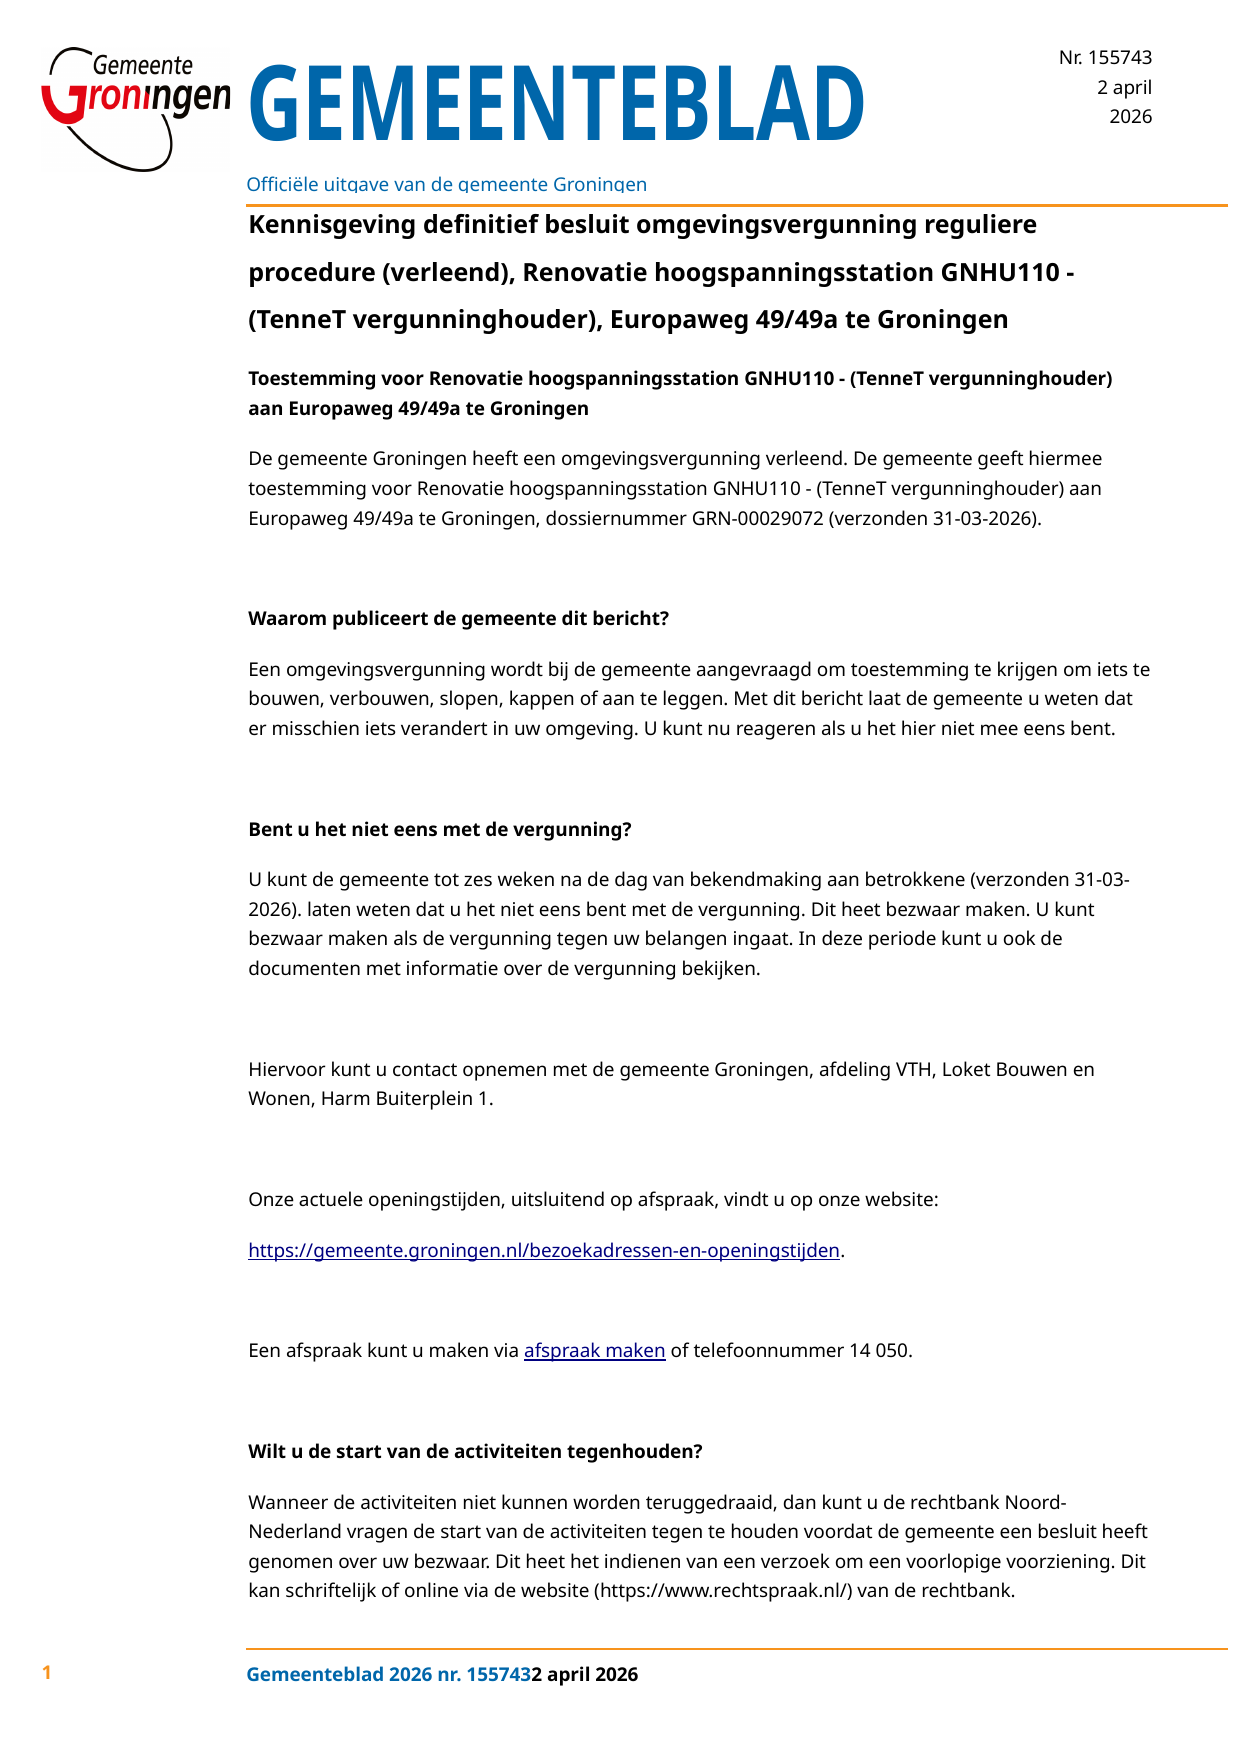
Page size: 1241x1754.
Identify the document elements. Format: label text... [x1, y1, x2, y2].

text Waarom publiceert de gemeente dit bericht? [248, 606, 1152, 631]
text Wilt u de start van de activiteiten tegenhouden? [248, 1438, 1152, 1464]
text https://gemeente.groningen.nl/bezoekadressen-en-openingstijden. [248, 1237, 1152, 1262]
text De gemeente Groningen heeft een omgevingsvergunning verleend. De gemeente geeft hiermee toestemming voor Renovatie hoogspanningsstation GNHU110 - (TenneT vergunninghouder) aan Europaweg 49/49a te Groningen, dossiernummer GRN-00029072 (verzonden 31-03-2026). [248, 446, 1152, 530]
text Onze actuele openingstijden, uitsluitend op afspraak, vindt u op onze website: [248, 1186, 1152, 1212]
text Een omgevingsvergunning wordt bij de gemeente aangevraagd om toestemming te krijgen om iets te bouwen, verbouwen, slopen, kappen of aan te leggen. Met dit bericht laat de gemeente u weten dat er misschien iets verandert in uw omgeving. U kunt nu reageren als u het hier niet mee eens bent. [248, 656, 1152, 741]
picture [41, 47, 231, 172]
text Toestemming voor Renovatie hoogspanningsstation GNHU110 - (TenneT vergunninghouder) aan Europaweg 49/49a te Groningen [248, 366, 1152, 421]
text U kunt de gemeente tot zes weken na de dag van bekendmaking aan betrokkene (verzonden 31-03-2026). laten weten dat u het niet eens bent met de vergunning. Dit heet bezwaar maken. U kunt bezwaar maken als de vergunning tegen uw belangen ingaat. In deze periode kunt u ook de documenten met informatie over de vergunning bekijken. [248, 866, 1152, 981]
text Kennisgeving definitief besluit omgevingsvergunning reguliere procedure (verleend), Renovatie hoogspanningsstation GNHU110 - (TenneT vergunninghouder), Europaweg 49/49a te Groningen [248, 207, 1152, 336]
text Hiervoor kunt u contact opnemen met de gemeente Groningen, afdeling VTH, Loket Bouwen en Wonen, Harm Buiterplein 1. [248, 1056, 1152, 1111]
text Bent u het niet eens met de vergunning? [248, 816, 1152, 842]
text Een afspraak kunt u maken via afspraak maken of telefoonnummer 14 050. [248, 1338, 1152, 1363]
text Wanneer de activiteiten niet kunnen worden teruggedraaid, dan kunt u de rechtbank Noord-Nederland vragen de start van de activiteiten tegen te houden voordat de gemeente een besluit heeft genomen over uw bezwaar. Dit heet het indienen van een verzoek om een voorlopige voorziening. Dit kan schriftelijk of online via de website (https://www.rechtspraak.nl/) van de rechtbank. [248, 1489, 1152, 1603]
